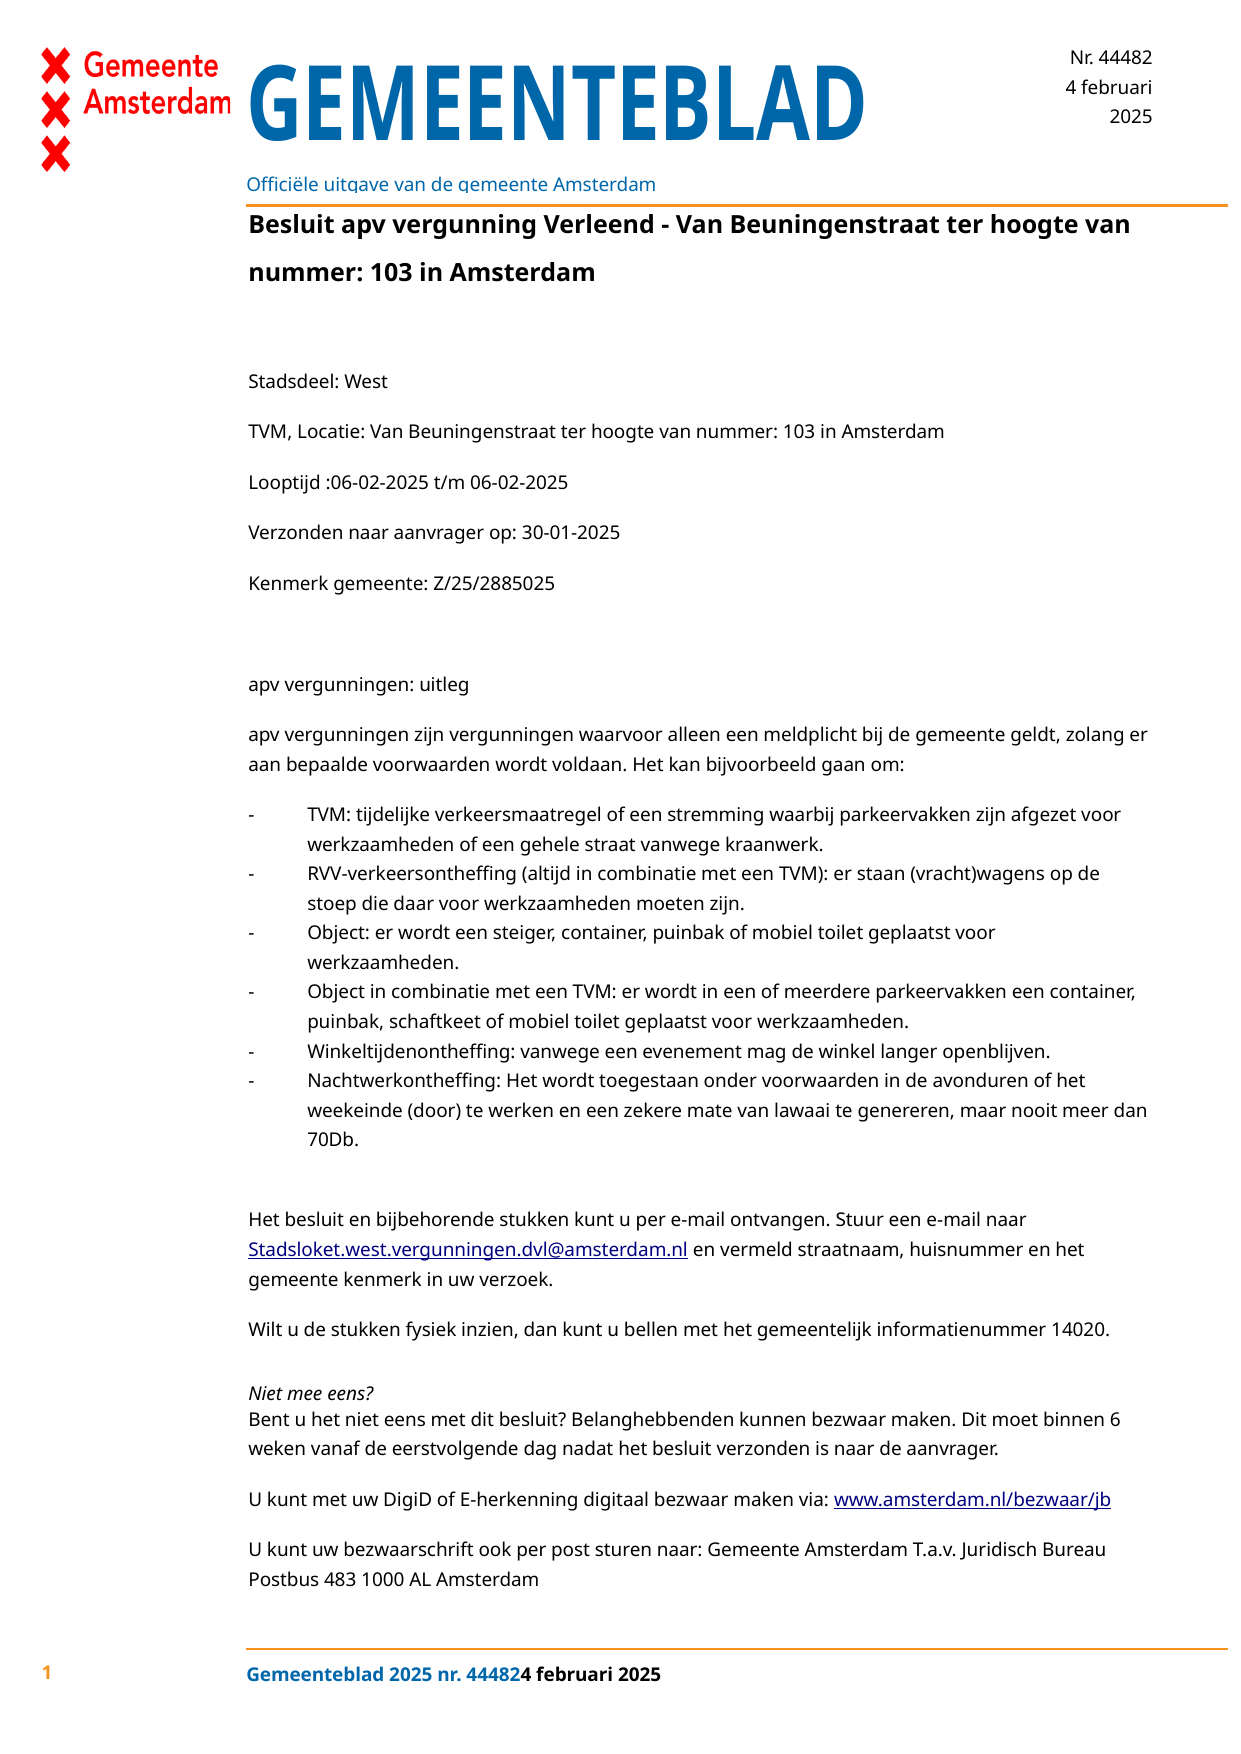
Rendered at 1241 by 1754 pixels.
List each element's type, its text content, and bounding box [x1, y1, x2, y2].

list Object in combinatie met een TVM: er wordt in een of meerdere parkeervakken een container, puinbak, schaftkeet of mobiel toilet geplaatst voor werkzaamheden. [248, 979, 1152, 1034]
text Niet mee eens? [248, 1380, 1152, 1406]
list Object: er wordt een steiger, container, puinbak of mobiel toilet geplaatst voor werkzaamheden. [248, 919, 1152, 975]
list RVV-verkeersontheffing (altijd in combinatie met een TVM): er staan (vracht)wagens op de stoep die daar voor werkzaamheden moeten zijn. [248, 860, 1152, 916]
text Het besluit en bijbehorende stukken kunt u per e-mail ontvangen. Stuur een e-mail naar Stadsloket.west.vergunningen.dvl@amsterdam.nl en vermeld straatnaam, huisnummer en het gemeente kenmerk in uw verzoek. [248, 1207, 1152, 1292]
list Winkeltijdenontheffing: vanwege een evenement mag de winkel langer openblijven. [248, 1038, 1152, 1064]
text Kenmerk gemeente: Z/25/2885025 [248, 570, 1152, 596]
text Wilt u de stukken fysiek inzien, dan kunt u bellen met het gemeentelijk informatienummer 14020. [248, 1316, 1152, 1342]
list Nachtwerkontheffing: Het wordt toegestaan onder voorwaarden in de avonduren of het weekeinde (door) te werken en een zekere mate van lawaai te genereren, maar nooit meer dan 70Db. [248, 1067, 1152, 1152]
text apv vergunningen: uitleg [248, 671, 1152, 697]
list TVM: tijdelijke verkeersmaatregel of een stremming waarbij parkeervakken zijn afgezet voor werkzaamheden of een gehele straat vanwege kraanwerk. [248, 801, 1152, 857]
text Verzonden naar aanvrager op: 30-01-2025 [248, 519, 1152, 545]
text Looptijd :06-02-2025 t/m 06-02-2025 [248, 469, 1152, 495]
text Stadsdeel: West [248, 368, 1152, 394]
text U kunt met uw DigiD of E-herkenning digitaal bezwaar maken via: www.amsterdam.nl/bezwaar/jb [248, 1486, 1152, 1512]
text Besluit apv vergunning Verleend - Van Beuningenstraat ter hoogte van nummer: 103 in Amsterdam [248, 207, 1152, 288]
text TVM, Locatie: Van Beuningenstraat ter hoogte van nummer: 103 in Amsterdam [248, 419, 1152, 444]
text apv vergunningen zijn vergunningen waarvoor alleen een meldplicht bij de gemeente geldt, zolang er aan bepaalde voorwaarden wordt voldaan. Het kan bijvoorbeeld gaan om: [248, 721, 1152, 777]
text Bent u het niet eens met dit besluit? Belanghebbenden kunnen bezwaar maken. Dit moet binnen 6 weken vanaf de eerstvolgende dag nadat het besluit verzonden is naar de aanvrager. [248, 1406, 1152, 1461]
picture [41, 47, 231, 172]
text U kunt uw bezwaarschrift ook per post sturen naar: Gemeente Amsterdam T.a.v. Juridisch Bureau Postbus 483 1000 AL Amsterdam [248, 1536, 1152, 1592]
